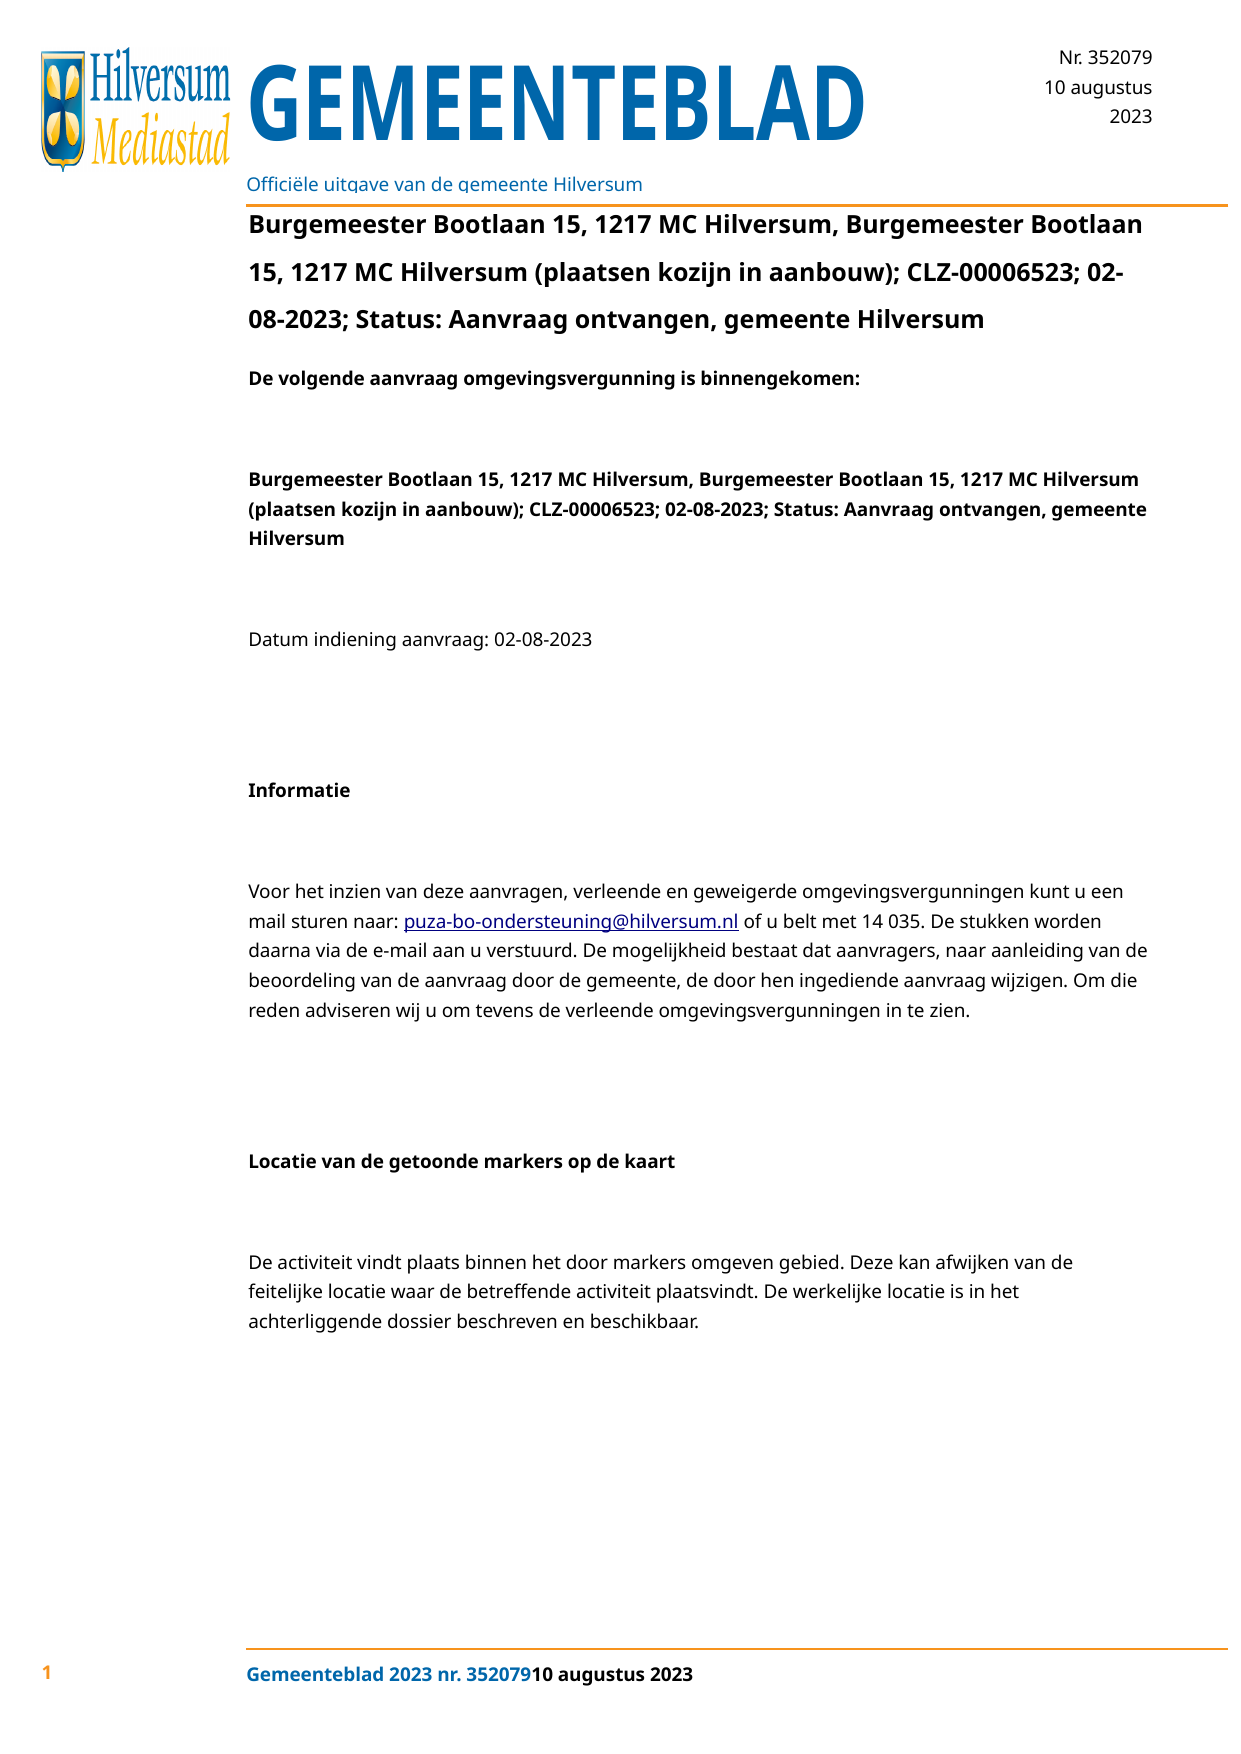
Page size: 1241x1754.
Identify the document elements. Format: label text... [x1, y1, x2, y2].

text Datum indiening aanvraag: 02-08-2023 [248, 626, 1152, 652]
text De activiteit vindt plaats binnen het door markers omgeven gebied. Deze kan afwijken van de feitelijke locatie waar de betreffende activiteit plaatsvindt. De werkelijke locatie is in het achterliggende dossier beschreven en beschikbaar. [248, 1249, 1152, 1334]
text Voor het inzien van deze aanvragen, verleende en geweigerde omgevingsvergunningen kunt u een mail sturen naar: puza-bo-ondersteuning@hilversum.nl of u belt met 14 035. De stukken worden daarna via de e-mail aan u verstuurd. De mogelijkheid bestaat dat aanvragers, naar aanleiding van de beoordeling van de aanvraag door de gemeente, de door hen ingediende aanvraag wijzigen. Om die reden adviseren wij u om tevens de verleende omgevingsvergunningen in te zien. [248, 878, 1152, 1022]
text De volgende aanvraag omgevingsvergunning is binnengekomen: [248, 366, 1152, 391]
text Informatie [248, 778, 1152, 803]
text Burgemeester Bootlaan 15, 1217 MC Hilversum, Burgemeester Bootlaan 15, 1217 MC Hilversum (plaatsen kozijn in aanbouw); CLZ-00006523; 02-08-2023; Status: Aanvraag ontvangen, gemeente Hilversum [248, 466, 1152, 551]
picture [41, 47, 231, 172]
text Locatie van de getoonde markers op de kaart [248, 1148, 1152, 1174]
text Burgemeester Bootlaan 15, 1217 MC Hilversum, Burgemeester Bootlaan 15, 1217 MC Hilversum (plaatsen kozijn in aanbouw); CLZ-00006523; 02-08-2023; Status: Aanvraag ontvangen, gemeente Hilversum [248, 207, 1152, 336]
